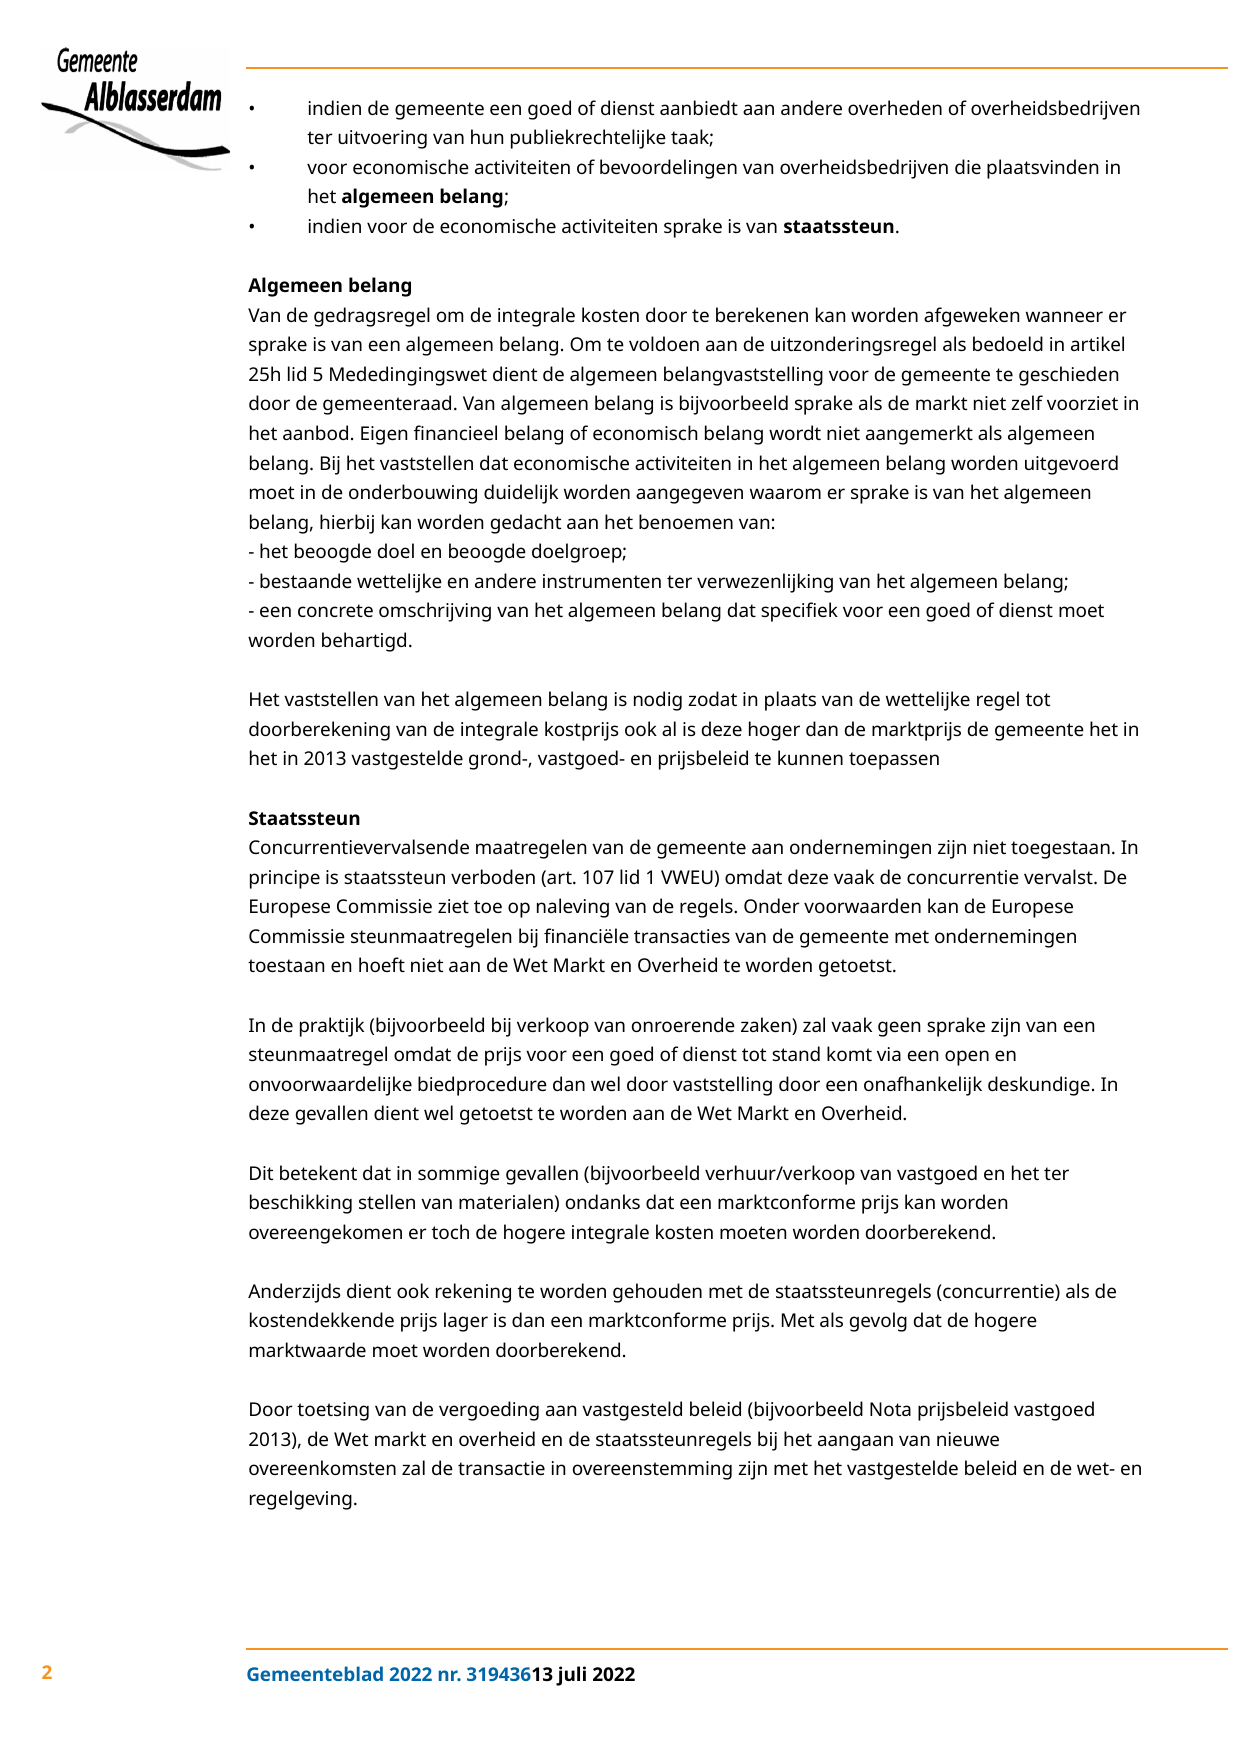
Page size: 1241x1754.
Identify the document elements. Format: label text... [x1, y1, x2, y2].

list voor economische activiteiten of bevoordelingen van overheidsbedrijven die plaatsvinden in het algemeen belang; [248, 154, 1152, 209]
text Algemeen belang [248, 272, 1152, 298]
text Door toetsing van de vergoeding aan vastgesteld beleid (bijvoorbeeld Nota prijsbeleid vastgoed 2013), de Wet markt en overheid en de staatssteunregels bij het aangaan van nieuwe overeenkomsten zal de transactie in overeenstemming zijn met het vastgestelde beleid en de wet- en regelgeving. [248, 1396, 1152, 1511]
text Van de gedragsregel om de integrale kosten door te berekenen kan worden afgeweken wanneer er sprake is van een algemeen belang. Om te voldoen aan de uitzonderingsregel als bedoeld in artikel 25h lid 5 Mededingingswet dient de algemeen belangvaststelling voor de gemeente te geschieden door de gemeenteraad. Van algemeen belang is bijvoorbeeld sprake als de markt niet zelf voorziet in het aanbod. Eigen financieel belang of economisch belang wordt niet aangemerkt als algemeen belang. Bij het vaststellen dat economische activiteiten in het algemeen belang worden uitgevoerd moet in de onderbouwing duidelijk worden aangegeven waarom er sprake is van het algemeen belang, hierbij kan worden gedacht aan het benoemen van: [248, 302, 1152, 535]
text Staatssteun [248, 805, 1152, 831]
text Anderzijds dient ook rekening te worden gehouden met de staatssteunregels (concurrentie) als de kostendekkende prijs lager is dan een marktconforme prijs. Met als gevolg dat de hogere marktwaarde moet worden doorberekend. [248, 1278, 1152, 1363]
text - bestaande wettelijke en andere instrumenten ter verwezenlijking van het algemeen belang; [248, 568, 1152, 594]
text Dit betekent dat in sommige gevallen (bijvoorbeeld verhuur/verkoop van vastgoed en het ter beschikking stellen van materialen) ondanks dat een marktconforme prijs kan worden overeengekomen er toch de hogere integrale kosten moeten worden doorberekend. [248, 1160, 1152, 1245]
text In de praktijk (bijvoorbeeld bij verkoop van onroerende zaken) zal vaak geen sprake zijn van een steunmaatregel omdat de prijs voor een goed of dienst tot stand komt via een open en onvoorwaardelijke biedprocedure dan wel door vaststelling door een onafhankelijk deskundige. In deze gevallen dient wel getoetst te worden aan de Wet Markt en Overheid. [248, 1012, 1152, 1126]
text - het beoogde doel en beoogde doelgroep; [248, 538, 1152, 564]
picture [41, 47, 231, 172]
text Concurrentievervalsende maatregelen van de gemeente aan ondernemingen zijn niet toegestaan. In principe is staatssteun verboden (art. 107 lid 1 VWEU) omdat deze vaak de concurrentie vervalst. De Europese Commissie ziet toe op naleving van de regels. Onder voorwaarden kan de Europese Commissie steunmaatregelen bij financiële transacties van de gemeente met ondernemingen toestaan en hoeft niet aan de Wet Markt en Overheid te worden getoetst. [248, 834, 1152, 978]
list indien voor de economische activiteiten sprake is van staatssteun. [248, 213, 1152, 239]
text Het vaststellen van het algemeen belang is nodig zodat in plaats van de wettelijke regel tot doorberekening van de integrale kostprijs ook al is deze hoger dan de marktprijs de gemeente het in het in 2013 vastgestelde grond-, vastgoed- en prijsbeleid te kunnen toepassen [248, 686, 1152, 771]
list indien de gemeente een goed of dienst aanbiedt aan andere overheden of overheidsbedrijven ter uitvoering van hun publiekrechtelijke taak; [248, 95, 1152, 150]
text - een concrete omschrijving van het algemeen belang dat specifiek voor een goed of dienst moet worden behartigd. [248, 598, 1152, 653]
